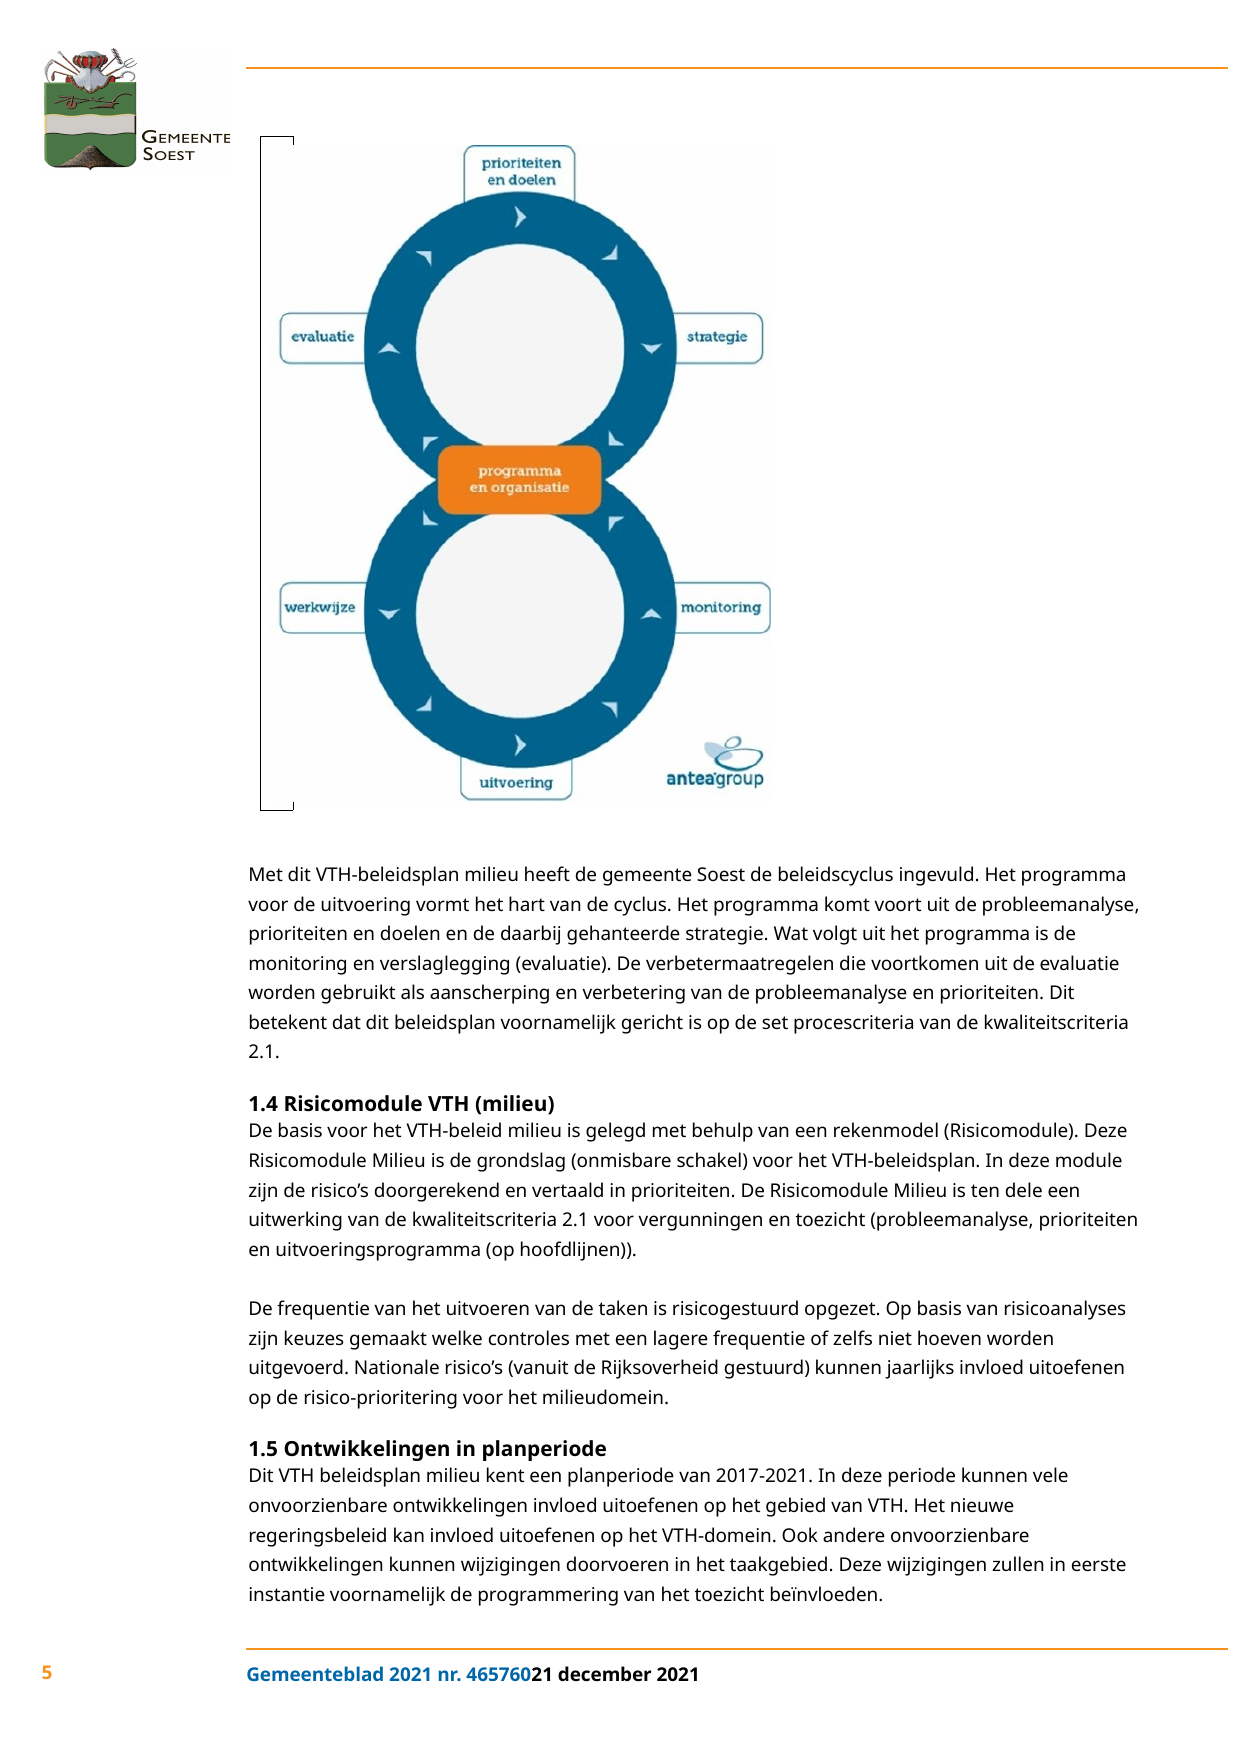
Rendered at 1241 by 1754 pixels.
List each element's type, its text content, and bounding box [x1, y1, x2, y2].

text De basis voor het VTH-beleid milieu is gelegd met behulp van een rekenmodel (Risicomodule). Deze Risicomodule Milieu is de grondslag (onmisbare schakel) voor het VTH-beleidsplan. In deze module zijn de risico’s doorgerekend en vertaald in prioriteiten. De Risicomodule Milieu is ten dele een uitwerking van de kwaliteitscriteria 2.1 voor vergunningen en toezicht (probleemanalyse, prioriteiten en uitvoeringsprogramma (op hoofdlijnen)). [248, 1118, 1152, 1262]
picture [41, 47, 231, 172]
text 1.4 Risicomodule VTH (milieu) [248, 1089, 1152, 1118]
text 1.5 Ontwikkelingen in planperiode [248, 1434, 1152, 1463]
text De frequentie van het uitvoeren van de taken is risicogestuurd opgezet. Op basis van risicoanalyses zijn keuzes gemaakt welke controles met een lagere frequentie of zelfs niet hoeven worden uitgevoerd. Nationale risico’s (vanuit de Rijksoverheid gestuurd) kunnen jaarlijks invloed uitoefenen op de risico-prioritering voor het milieudomein. [248, 1295, 1152, 1409]
text Dit VTH beleidsplan milieu kent een planperiode van 2017-2021. In deze periode kunnen vele onvoorzienbare ontwikkelingen invloed uitoefenen op het gebied van VTH. Het nieuwe regeringsbeleid kan invloed uitoefenen op het VTH-domein. Ook andere onvoorzienbare ontwikkelingen kunnen wijzigingen doorvoeren in het taakgebied. Deze wijzigingen zullen in eerste instantie voornamelijk de programmering van het toezicht beïnvloeden. [248, 1463, 1152, 1607]
text Met dit VTH-beleidsplan milieu heeft de gemeente Soest de beleidscyclus ingevuld. Het programma voor de uitvoering vormt het hart van de cyclus. Het programma komt voort uit de probleemanalyse, prioriteiten en doelen en de daarbij gehanteerde strategie. Wat volgt uit het programma is de monitoring en verslaglegging (evaluatie). De verbetermaatregelen die voortkomen uit de evaluatie worden gebruikt als aanscherping en verbetering van de probleemanalyse en prioriteiten. Dit betekent dat dit beleidsplan voornamelijk gericht is op de set procescriteria van de kwaliteitscriteria 2.1. [248, 861, 1152, 1064]
picture [268, 145, 771, 802]
